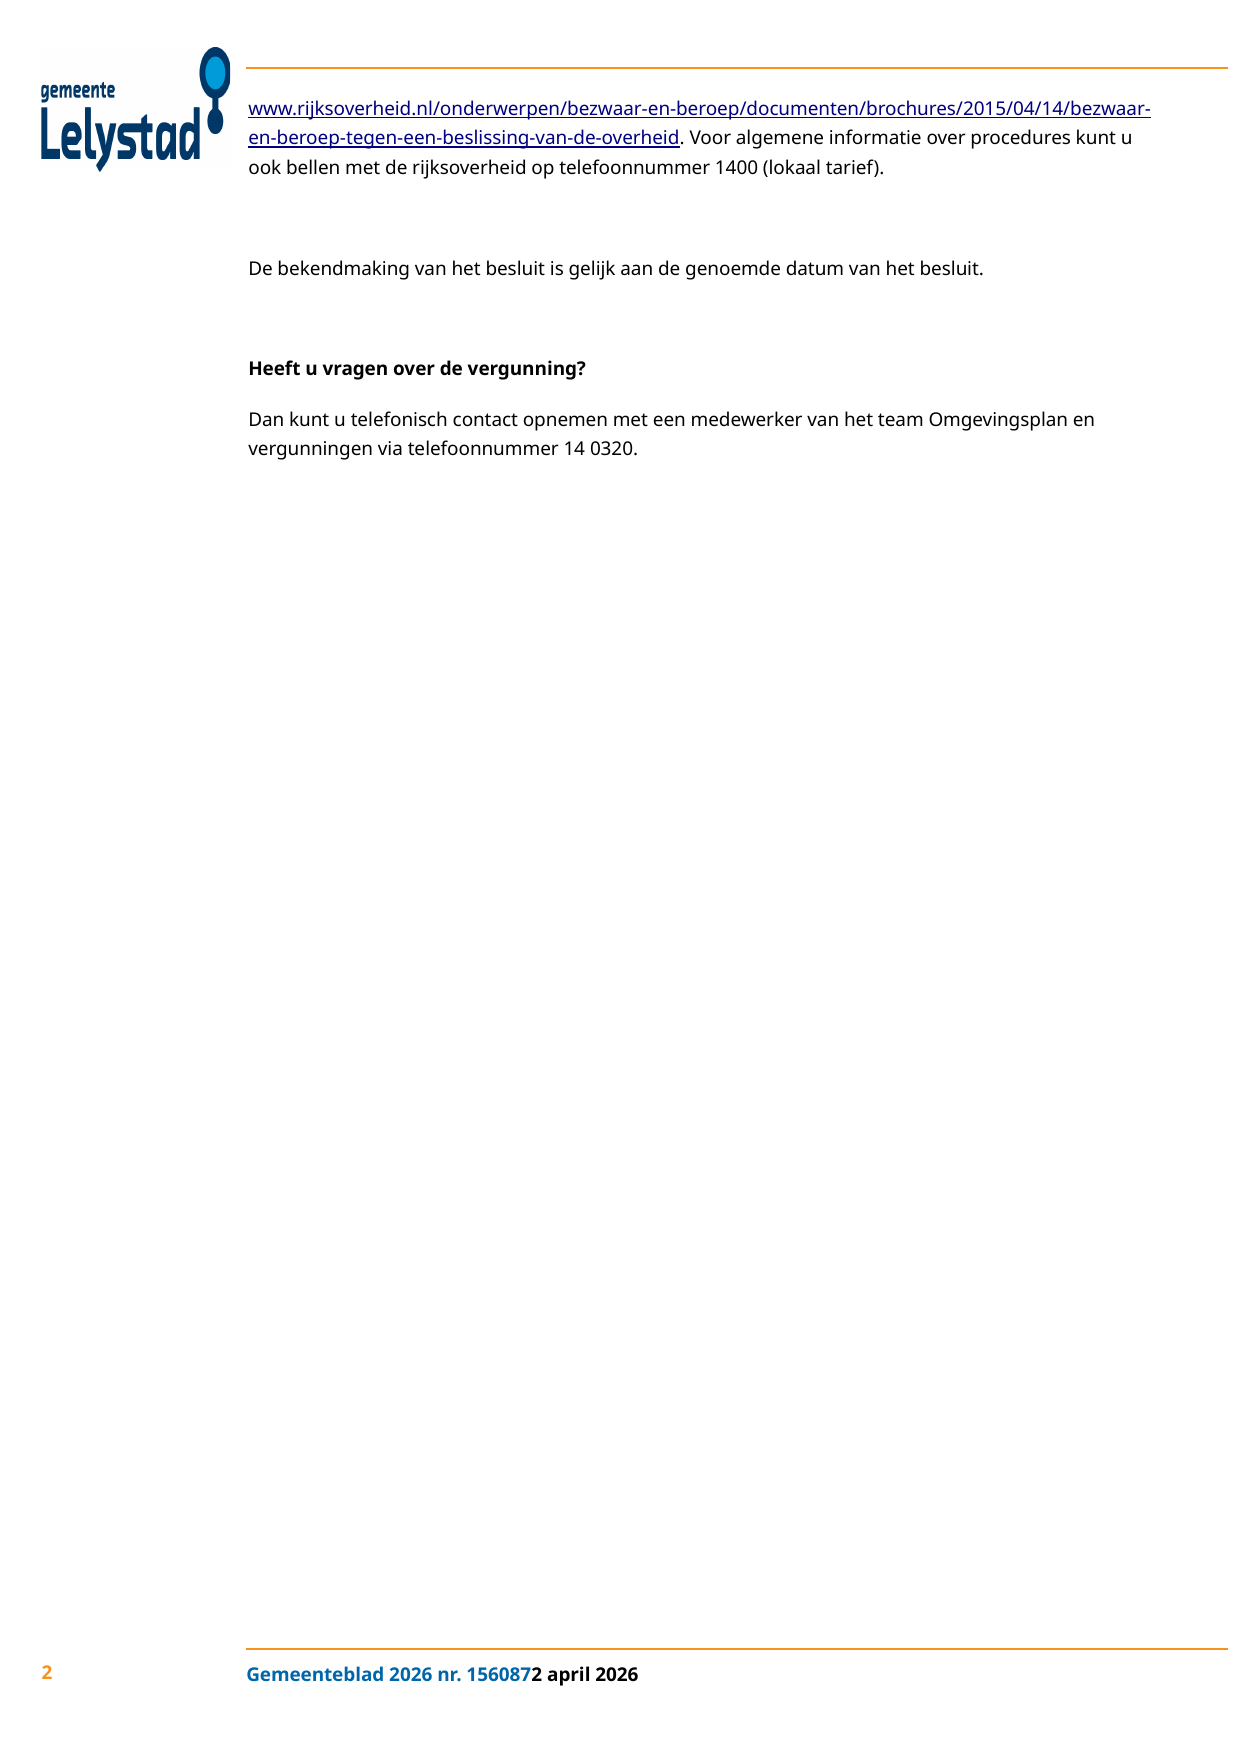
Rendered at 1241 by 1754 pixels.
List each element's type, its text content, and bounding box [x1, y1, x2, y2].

text Heeft u vragen over de vergunning? [248, 356, 1152, 381]
picture [41, 47, 231, 172]
text Dan kunt u telefonisch contact opnemen met een medewerker van het team Omgevingsplan en vergunningen via telefoonnummer 14 0320. [248, 406, 1152, 461]
text De bekendmaking van het besluit is gelijk aan de genoemde datum van het besluit. [248, 255, 1152, 281]
text www.rijksoverheid.nl/onderwerpen/bezwaar-en-beroep/documenten/brochures/2015/04/14/bezwaar-en-beroep-tegen-een-beslissing-van-de-overheid. Voor algemene informatie over procedures kunt u ook bellen met de rijksoverheid op telefoonnummer 1400 (lokaal tarief). [248, 95, 1152, 180]
